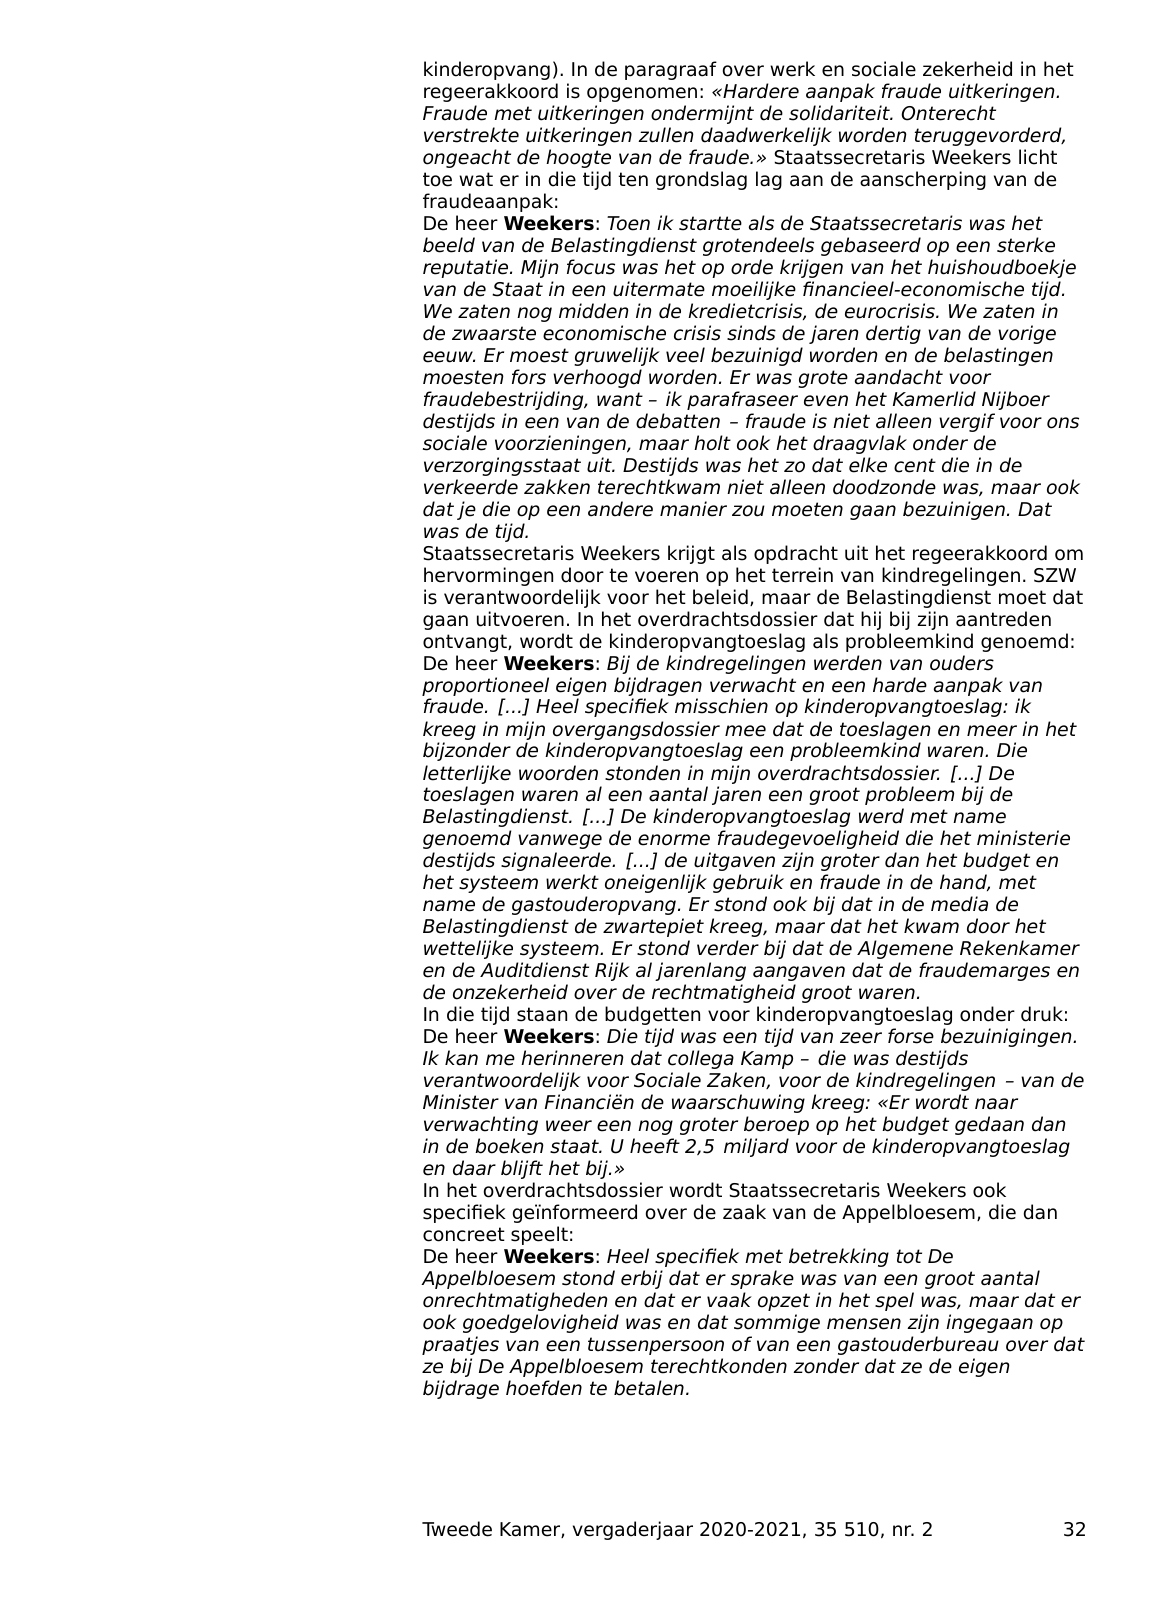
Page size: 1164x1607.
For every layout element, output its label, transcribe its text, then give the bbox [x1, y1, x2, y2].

text In die tijd staan de budgetten voor kinderopvangtoeslag onder druk: [422, 1004, 1087, 1026]
text In het overdrachtsdossier wordt Staatssecretaris Weekers ook specifiek geïnformeerd over de zaak van de Appelbloesem, die dan concreet speelt: [422, 1180, 1087, 1246]
text kinderopvang). In de paragraaf over werk en sociale zekerheid in het regeerakkoord is opgenomen: «Hardere aanpak fraude uitkeringen. Fraude met uitkeringen ondermijnt de solidariteit. Onterecht verstrekte uitkeringen zullen daadwerkelijk worden teruggevorderd, ongeacht de hoogte van de fraude.» Staatssecretaris Weekers licht toe wat er in die tijd ten grondslag lag aan de aanscherping van de fraudeaanpak: [422, 59, 1087, 213]
text De heer Weekers: Die tijd was een tijd van zeer forse bezuinigingen. Ik kan me herinneren dat collega Kamp – die was destijds verantwoordelijk voor Sociale Zaken, voor de kindregelingen – van de Minister van Financiën de waarschuwing kreeg: «Er wordt naar verwachting weer een nog groter beroep op het budget gedaan dan in de boeken staat. U heeft 2,5 miljard voor de kinderopvangtoeslag en daar blijft het bij.» [422, 1026, 1087, 1180]
text Staatssecretaris Weekers krijgt als opdracht uit het regeerakkoord om hervormingen door te voeren op het terrein van kindregelingen. SZW is verantwoordelijk voor het beleid, maar de Belastingdienst moet dat gaan uitvoeren. In het overdrachtsdossier dat hij bij zijn aantreden ontvangt, wordt de kinderopvangtoeslag als probleemkind genoemd: [422, 543, 1087, 652]
text De heer Weekers: Heel specifiek met betrekking tot De Appelbloesem stond erbij dat er sprake was van een groot aantal onrechtmatigheden en dat er vaak opzet in het spel was, maar dat er ook goedgelovigheid was en dat sommige mensen zijn ingegaan op praatjes van een tussenpersoon of van een gastouderbureau over dat ze bij De Appelbloesem terechtkonden zonder dat ze de eigen bijdrage hoefden te betalen. [422, 1246, 1087, 1400]
text De heer Weekers: Bij de kindregelingen werden van ouders proportioneel eigen bijdragen verwacht en een harde aanpak van fraude. [...] Heel specifiek misschien op kinderopvangtoeslag: ik kreeg in mijn overgangsdossier mee dat de toeslagen en meer in het bijzonder de kinderopvangtoeslag een probleemkind waren. Die letterlijke woorden stonden in mijn overdrachtsdossier. [...] De toeslagen waren al een aantal jaren een groot probleem bij de Belastingdienst. [...] De kinderopvangtoeslag werd met name genoemd vanwege de enorme fraudegevoeligheid die het ministerie destijds signaleerde. [...] de uitgaven zijn groter dan het budget en het systeem werkt oneigenlijk gebruik en fraude in de hand, met name de gastouderopvang. Er stond ook bij dat in de media de Belastingdienst de zwartepiet kreeg, maar dat het kwam door het wettelijke systeem. Er stond verder bij dat de Algemene Rekenkamer en de Auditdienst Rijk al jarenlang aangaven dat de fraudemarges en de onzekerheid over de rechtmatigheid groot waren. [422, 652, 1087, 1004]
text De heer Weekers: Toen ik startte als de Staatssecretaris was het beeld van de Belastingdienst grotendeels gebaseerd op een sterke reputatie. Mijn focus was het op orde krijgen van het huishoudboekje van de Staat in een uitermate moeilijke financieel-economische tijd. We zaten nog midden in de kredietcrisis, de eurocrisis. We zaten in de zwaarste economische crisis sinds de jaren dertig van de vorige eeuw. Er moest gruwelijk veel bezuinigd worden en de belastingen moesten fors verhoogd worden. Er was grote aandacht voor fraudebestrijding, want – ik parafraseer even het Kamerlid Nijboer destijds in een van de debatten – fraude is niet alleen vergif voor ons sociale voorzieningen, maar holt ook het draagvlak onder de verzorgingsstaat uit. Destijds was het zo dat elke cent die in de verkeerde zakken terechtkwam niet alleen doodzonde was, maar ook dat je die op een andere manier zou moeten gaan bezuinigen. Dat was de tijd. [422, 213, 1087, 543]
